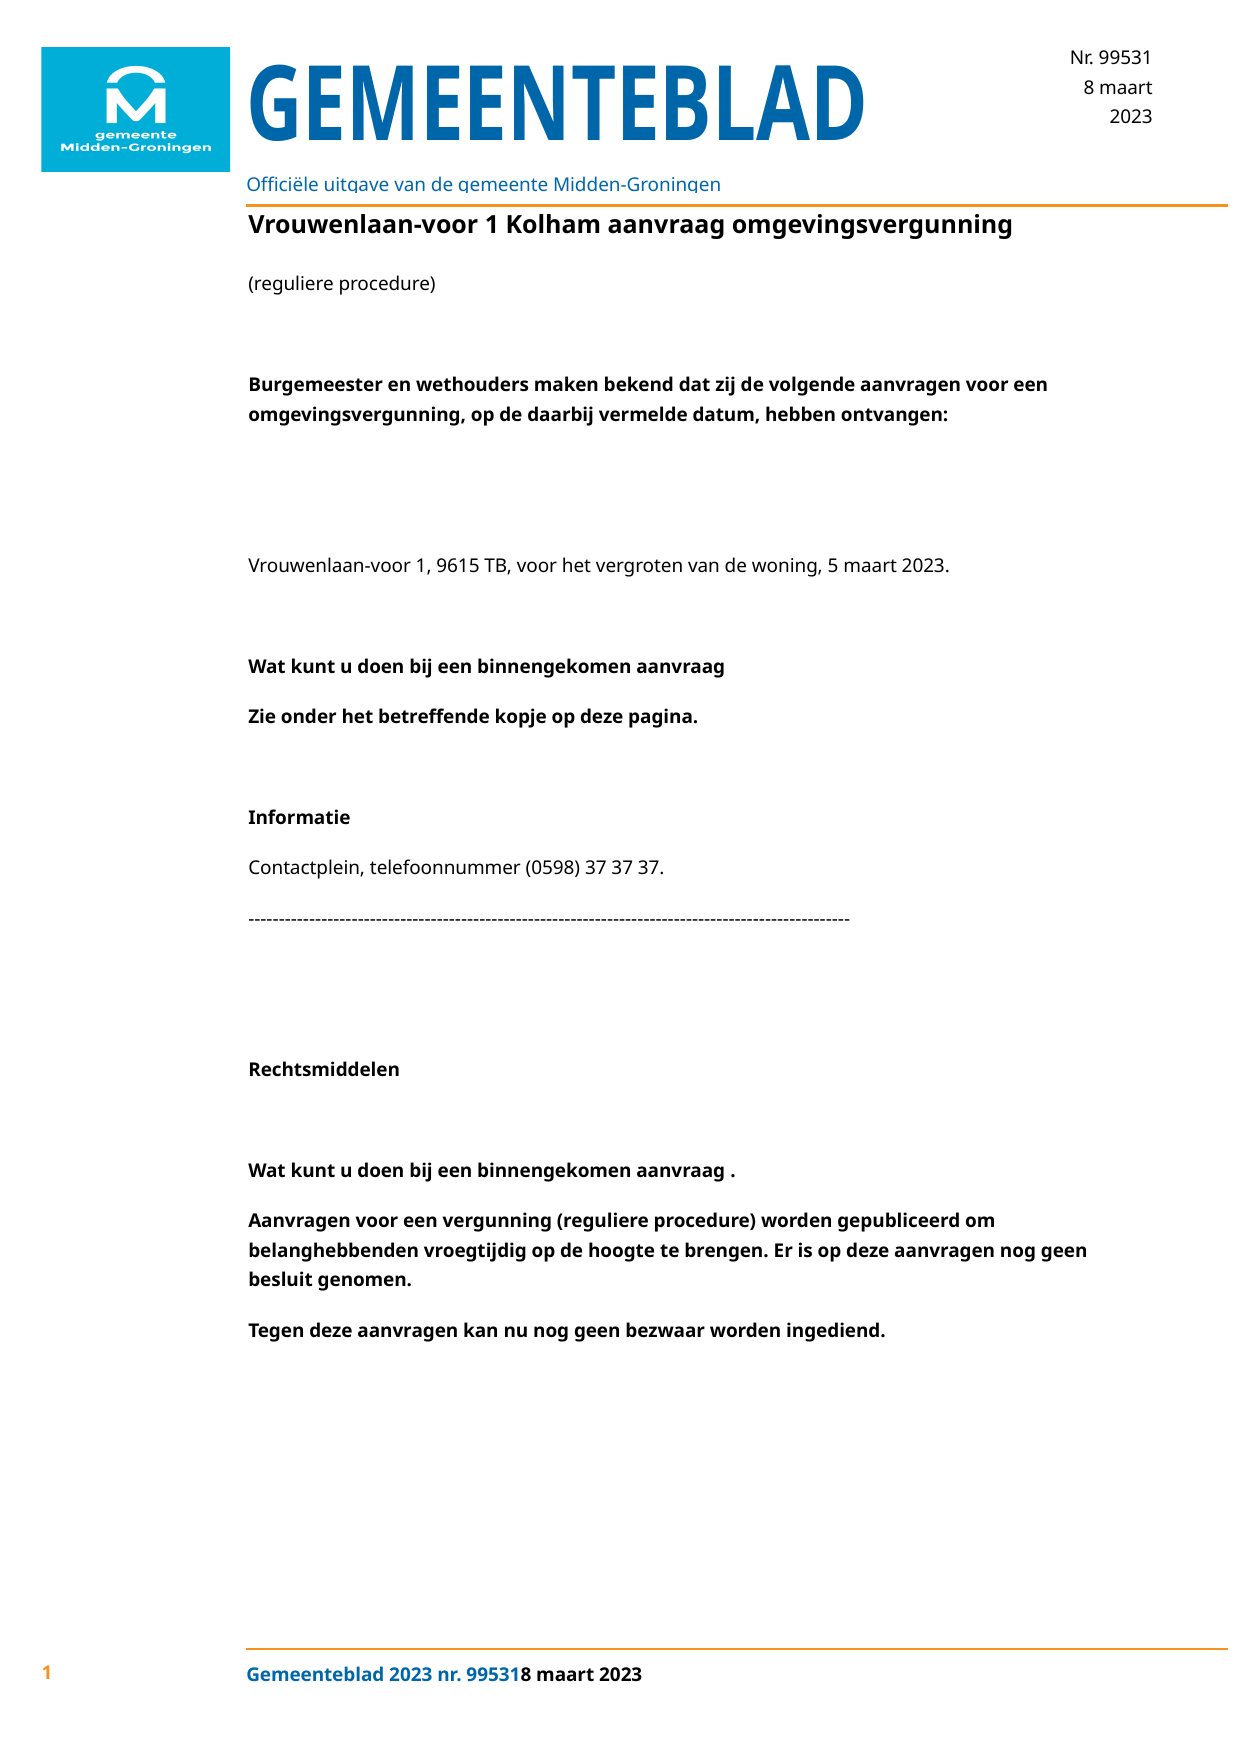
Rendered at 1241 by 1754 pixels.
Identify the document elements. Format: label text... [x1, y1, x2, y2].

text --------------------------------------------------------------------------------------------------- [248, 905, 1152, 931]
text Burgemeester en wethouders maken bekend dat zij de volgende aanvragen voor een omgevingsvergunning, op de daarbij vermelde datum, hebben ontvangen: [248, 371, 1152, 426]
picture [108, 66, 164, 82]
text Contactplein, telefoonnummer (0598) 37 37 37. [248, 854, 1152, 880]
text Rechtsmiddelen [248, 1056, 1152, 1082]
text Wat kunt u doen bij een binnengekomen aanvraag . [248, 1157, 1152, 1183]
text Tegen deze aanvragen kan nu nog geen bezwaar worden ingediend. [248, 1317, 1152, 1343]
text Vrouwenlaan-voor 1, 9615 TB, voor het vergroten van de woning, 5 maart 2023. [248, 552, 1152, 578]
text Vrouwenlaan-voor 1 Kolham aanvraag omgevingsvergunning [248, 207, 1152, 241]
picture [184, 146, 190, 153]
text Wat kunt u doen bij een binnengekomen aanvraag [248, 653, 1152, 678]
text Aanvragen voor een vergunning (reguliere procedure) worden gepubliceerd om belanghebbenden vroegtijdig op de hoogte te brengen. Er is op deze aanvragen nog geen besluit genomen. [248, 1207, 1152, 1292]
text Zie onder het betreffende kopje op deze pagina. [248, 703, 1152, 729]
text Informatie [248, 804, 1152, 830]
picture [107, 89, 165, 122]
text (reguliere procedure) [248, 270, 1152, 296]
